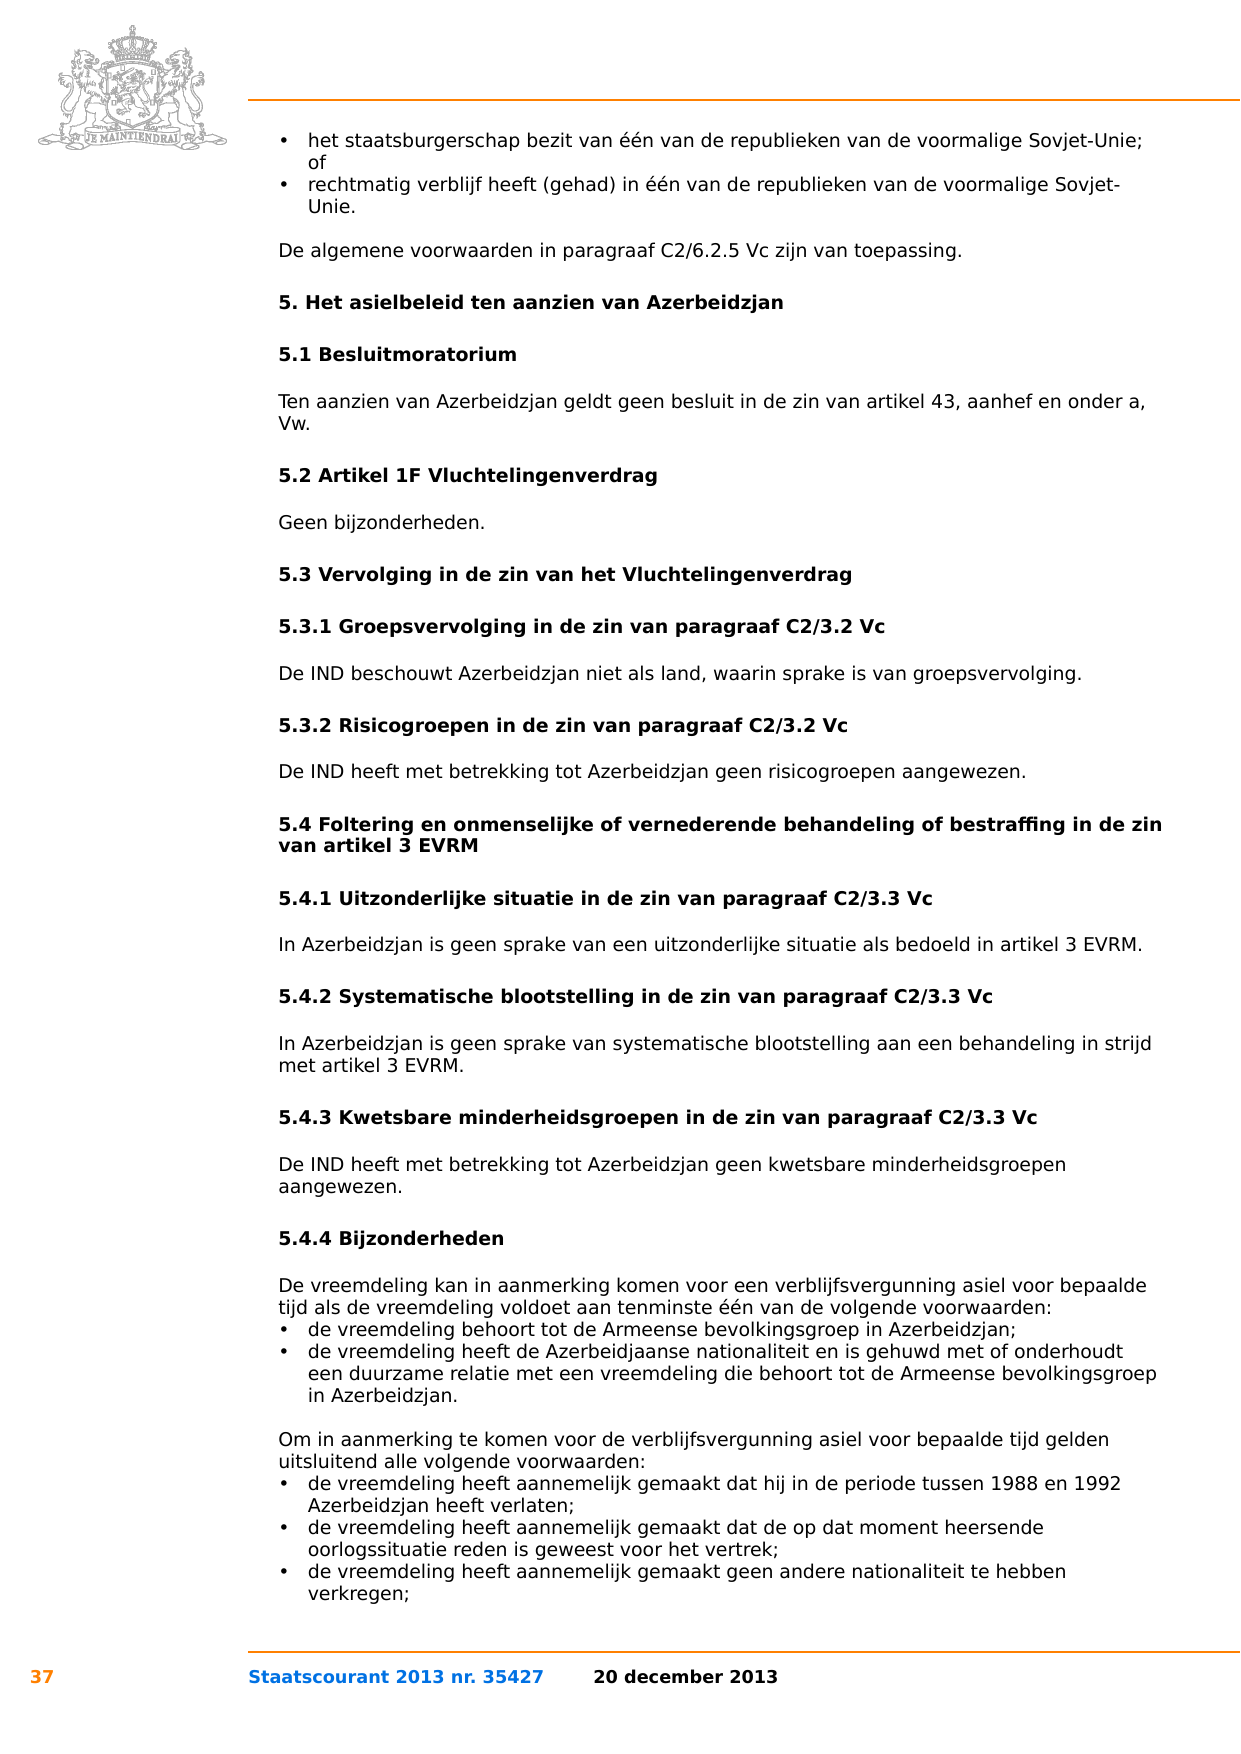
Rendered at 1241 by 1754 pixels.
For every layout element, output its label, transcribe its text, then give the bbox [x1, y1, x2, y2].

text • het staatsburgerschap bezit van één van de republieken van de voormalige Sovjet-Unie; of [278, 130, 1163, 174]
text De vreemdeling kan in aanmerking komen voor een verblijfsvergunning asiel voor bepaalde tijd als de vreemdeling voldoet aan tenminste één van de volgende voorwaarden: [278, 1275, 1163, 1319]
text • de vreemdeling behoort tot de Armeense bevolkingsgroep in Azerbeidzjan; [278, 1319, 1163, 1341]
text • de vreemdeling heeft aannemelijk gemaakt dat hij in de periode tussen 1988 en 1992 Azerbeidzjan heeft verlaten; [278, 1473, 1163, 1517]
subtitle 5.1 Besluitmoratorium [278, 344, 1163, 366]
text Om in aanmerking te komen voor de verblijfsvergunning asiel voor bepaalde tijd gelden uitsluitend alle volgende voorwaarden: [278, 1429, 1163, 1473]
subtitle 5.3.1 Groepsvervolging in de zin van paragraaf C2/3.2 Vc [278, 616, 1163, 637]
subtitle 5.4.4 Bijzonderheden [278, 1228, 1163, 1250]
subtitle 5.4.1 Uitzonderlijke situatie in de zin van paragraaf C2/3.3 Vc [278, 887, 1163, 909]
text • rechtmatig verblijf heeft (gehad) in één van de republieken van de voormalige Sovjet-Unie. [278, 174, 1163, 218]
text De algemene voorwaarden in paragraaf C2/6.2.5 Vc zijn van toepassing. [278, 240, 1163, 262]
text • de vreemdeling heeft de Azerbeidjaanse nationaliteit en is gehuwd met of onderhoudt een duurzame relatie met een vreemdeling die behoort tot de Armeense bevolkingsgroep in Azerbeidzjan. [278, 1341, 1163, 1407]
subtitle 5.2 Artikel 1F Vluchtelingenverdrag [278, 464, 1163, 487]
subtitle 5.3 Vervolging in de zin van het Vluchtelingenverdrag [278, 563, 1163, 586]
text • de vreemdeling heeft aannemelijk gemaakt dat de op dat moment heersende oorlogssituatie reden is geweest voor het vertrek; [278, 1517, 1163, 1561]
text In Azerbeidzjan is geen sprake van een uitzonderlijke situatie als bedoeld in artikel 3 EVRM. [278, 934, 1163, 956]
subtitle 5.4.2 Systematische blootstelling in de zin van paragraaf C2/3.3 Vc [278, 986, 1163, 1008]
subtitle 5. Het asielbeleid ten aanzien van Azerbeidzjan [278, 292, 1163, 314]
text • de vreemdeling heeft aannemelijk gemaakt geen andere nationaliteit te hebben verkregen; [278, 1561, 1163, 1605]
text De IND beschouwt Azerbeidzjan niet als land, waarin sprake is van groepsvervolging. [278, 662, 1163, 684]
text Ten aanzien van Azerbeidzjan geldt geen besluit in de zin van artikel 43, aanhef en onder a, Vw. [278, 391, 1163, 434]
text In Azerbeidzjan is geen sprake van systematische blootstelling aan een behandeling in strijd met artikel 3 EVRM. [278, 1033, 1163, 1077]
text De IND heeft met betrekking tot Azerbeidzjan geen risicogroepen aangewezen. [278, 761, 1163, 783]
picture [38, 25, 227, 150]
subtitle 5.4.3 Kwetsbare minderheidsgroepen in de zin van paragraaf C2/3.3 Vc [278, 1107, 1163, 1129]
text De IND heeft met betrekking tot Azerbeidzjan geen kwetsbare minderheidsgroepen aangewezen. [278, 1154, 1163, 1198]
text Geen bijzonderheden. [278, 512, 1163, 533]
subtitle 5.3.2 Risicogroepen in de zin van paragraaf C2/3.2 Vc [278, 714, 1163, 736]
subtitle 5.4 Foltering en onmenselijke of vernederende behandeling of bestraffing in de zin van artikel 3 EVRM [278, 813, 1163, 857]
